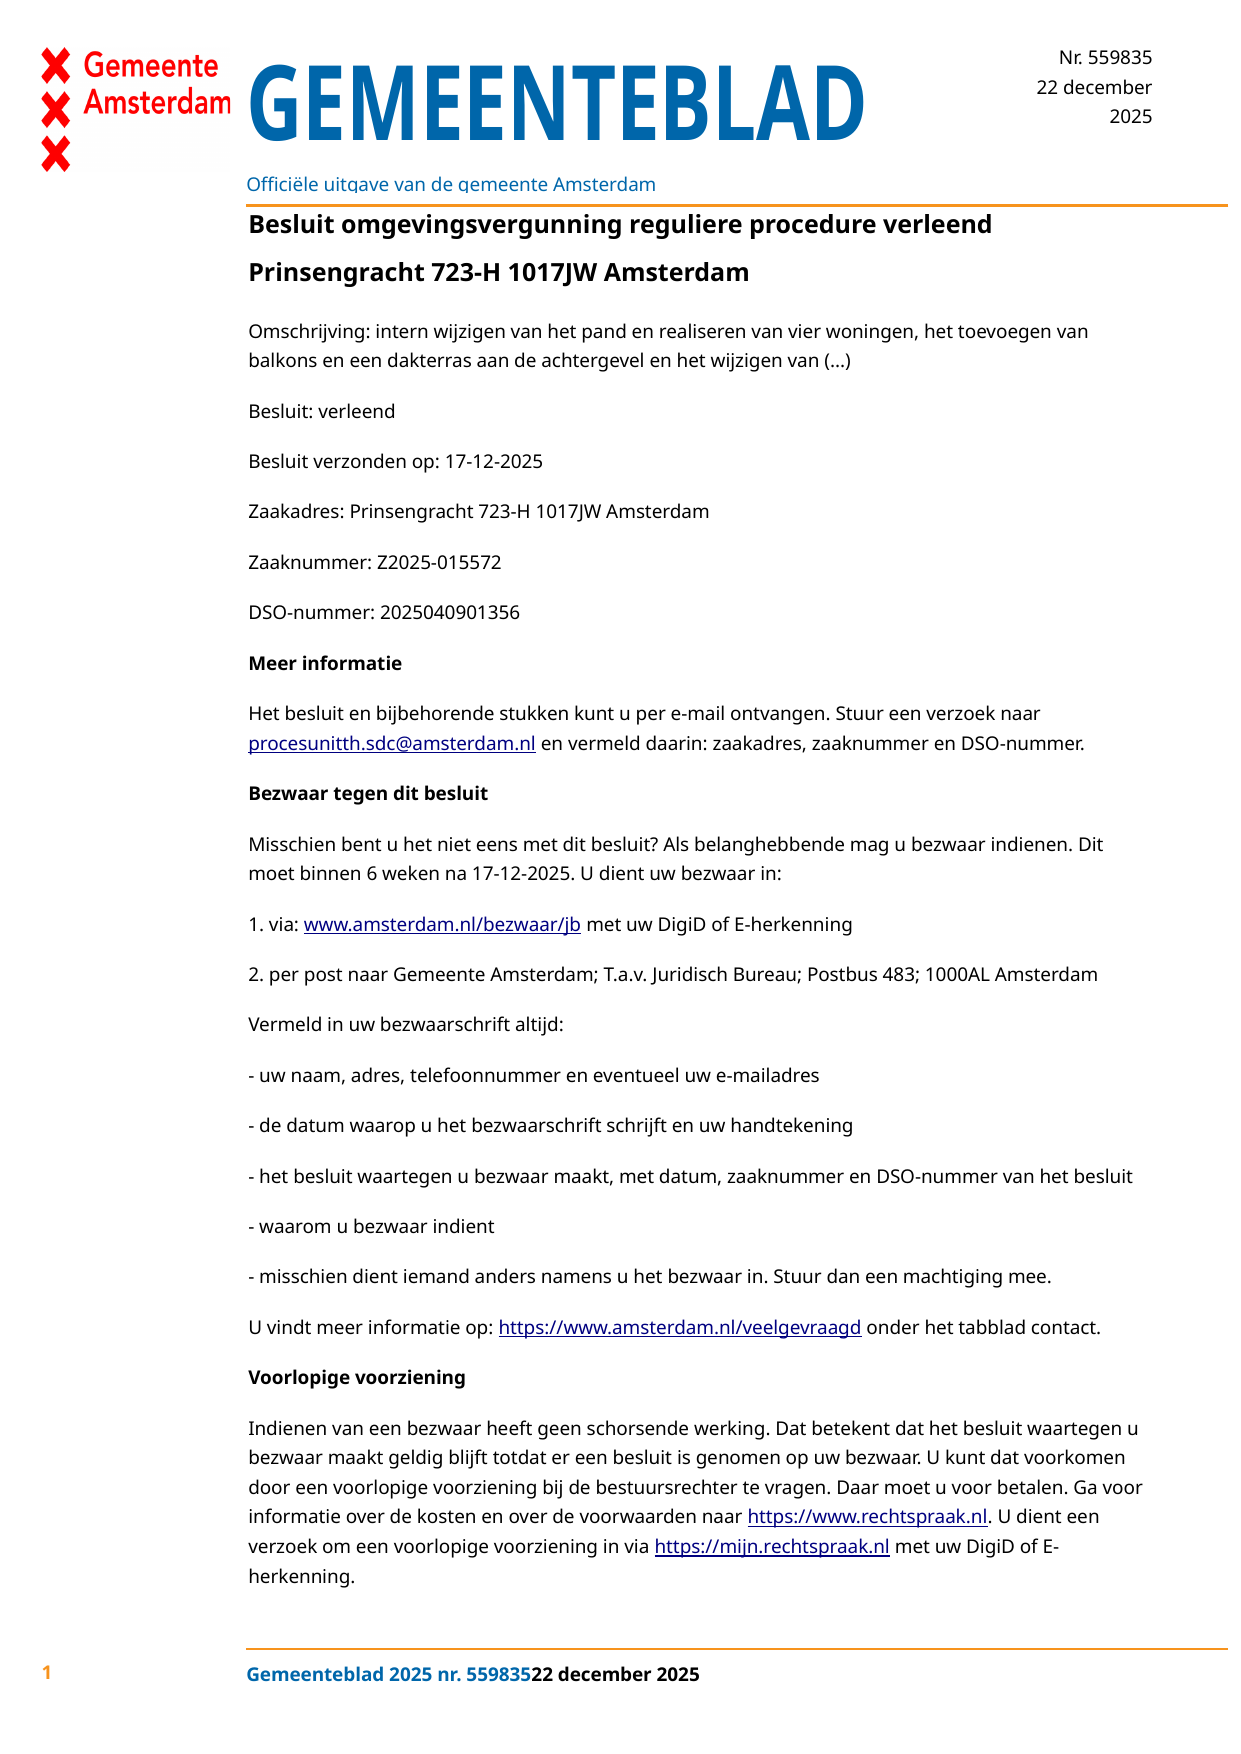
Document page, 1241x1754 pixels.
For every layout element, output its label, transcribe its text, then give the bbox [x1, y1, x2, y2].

text Meer informatie [248, 650, 1152, 676]
picture [41, 47, 231, 172]
text Besluit: verleend [248, 398, 1152, 424]
text Besluit verzonden op: 17-12-2025 [248, 448, 1152, 474]
text U vindt meer informatie op: https://www.amsterdam.nl/veelgevraagd onder het tabblad contact. [248, 1314, 1152, 1340]
text Indienen van een bezwaar heeft geen schorsende werking. Dat betekent dat het besluit waartegen u bezwaar maakt geldig blijft totdat er een besluit is genomen op uw bezwaar. U kunt dat voorkomen door een voorlopige voorziening bij de bestuursrechter te vragen. Daar moet u voor betalen. Ga voor informatie over de kosten en over de voorwaarden naar https://www.rechtspraak.nl. U dient een verzoek om een voorlopige voorziening in via https://mijn.rechtspraak.nl met uw DigiD of E-herkenning. [248, 1415, 1152, 1589]
text - het besluit waartegen u bezwaar maakt, met datum, zaaknummer en DSO-nummer van het besluit [248, 1163, 1152, 1189]
text Misschien bent u het niet eens met dit besluit? Als belanghebbende mag u bezwaar indienen. Dit moet binnen 6 weken na 17-12-2025. U dient uw bezwaar in: [248, 831, 1152, 886]
text Vermeld in uw bezwaarschrift altijd: [248, 1012, 1152, 1037]
text Voorlopige voorziening [248, 1364, 1152, 1390]
text Het besluit en bijbehorende stukken kunt u per e-mail ontvangen. Stuur een verzoek naar procesunitth.sdc@amsterdam.nl en vermeld daarin: zaakadres, zaaknummer en DSO-nummer. [248, 700, 1152, 756]
text - uw naam, adres, telefoonnummer en eventueel uw e-mailadres [248, 1062, 1152, 1088]
text DSO-nummer: 2025040901356 [248, 599, 1152, 625]
text 2. per post naar Gemeente Amsterdam; T.a.v. Juridisch Bureau; Postbus 483; 1000AL Amsterdam [248, 961, 1152, 987]
text Bezwaar tegen dit besluit [248, 780, 1152, 806]
text Zaaknummer: Z2025-015572 [248, 549, 1152, 575]
text Zaakadres: Prinsengracht 723-H 1017JW Amsterdam [248, 499, 1152, 524]
text Omschrijving: intern wijzigen van het pand en realiseren van vier woningen, het toevoegen van balkons en een dakterras aan de achtergevel en het wijzigen van (...) [248, 318, 1152, 373]
text - de datum waarop u het bezwaarschrift schrijft en uw handtekening [248, 1112, 1152, 1138]
text - waarom u bezwaar indient [248, 1213, 1152, 1239]
text - misschien dient iemand anders namens u het bezwaar in. Stuur dan een machtiging mee. [248, 1264, 1152, 1289]
text Besluit omgevingsvergunning reguliere procedure verleend Prinsengracht 723-H 1017JW Amsterdam [248, 207, 1152, 288]
text 1. via: www.amsterdam.nl/bezwaar/jb met uw DigiD of E-herkenning [248, 911, 1152, 937]
